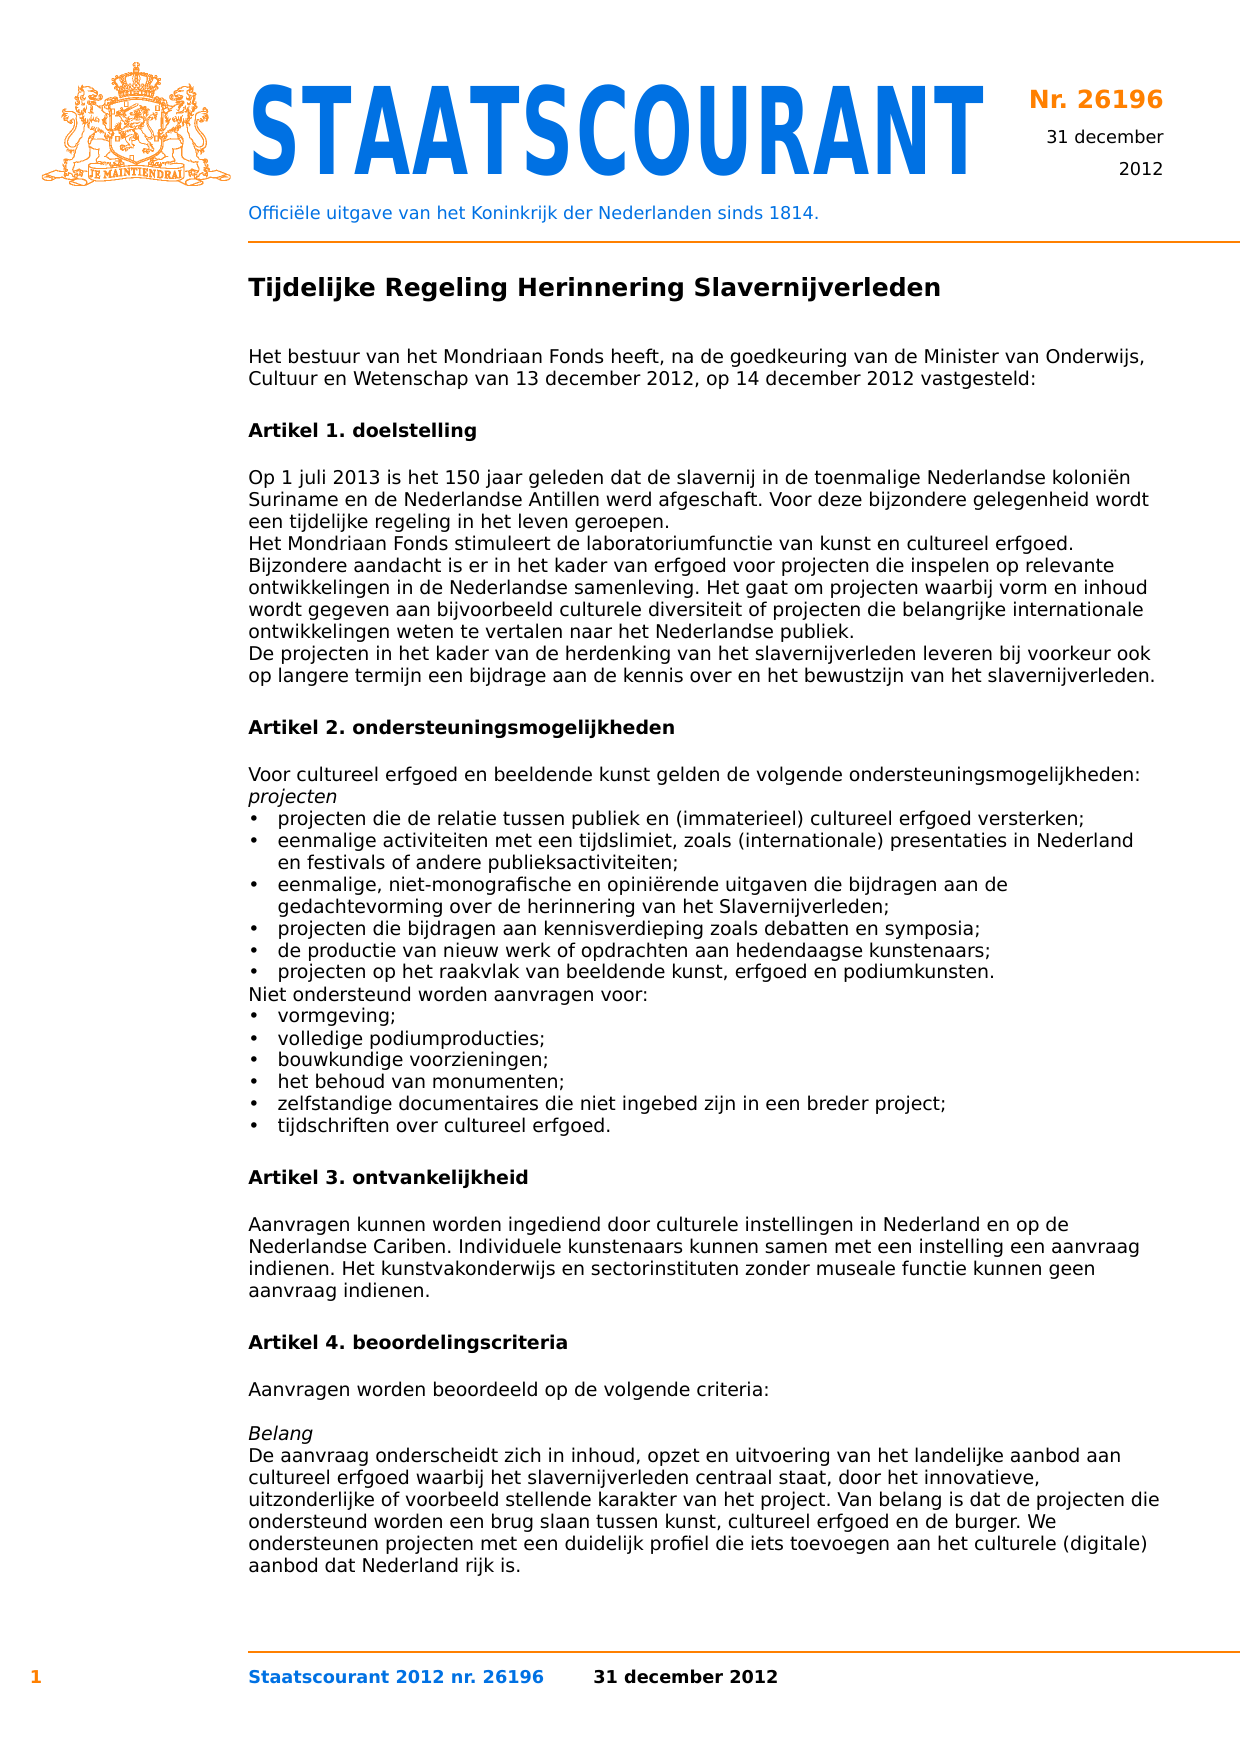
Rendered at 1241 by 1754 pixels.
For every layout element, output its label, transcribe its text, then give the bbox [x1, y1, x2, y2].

table_cell Officiële uitgave van het Koninkrijk der Nederlanden sinds 1814. [248, 203, 1240, 241]
table_cell 31 december [998, 121, 1240, 153]
table_cell 2012 [998, 153, 1240, 203]
text • tijdschriften over cultureel erfgoed. [248, 1115, 1163, 1137]
text • de productie van nieuw werk of opdrachten aan hedendaagse kunstenaars; [248, 939, 1163, 961]
picture [41, 62, 231, 186]
text • het behoud van monumenten; [248, 1071, 1163, 1093]
table_header STAATSCOURANT [248, 62, 998, 203]
text • projecten op het raakvlak van beeldende kunst, erfgoed en podiumkunsten. [248, 961, 1163, 983]
text Voor cultureel erfgoed en beeldende kunst gelden de volgende ondersteuningsmogelijkheden: [248, 764, 1163, 786]
text Het Mondriaan Fonds stimuleert de laboratoriumfunctie van kunst en cultureel erfgoed. Bijzondere aandacht is er in het kader van erfgoed voor projecten die inspelen op relevante ontwikkelingen in de Nederlandse samenleving. Het gaat om projecten waarbij vorm en inhoud wordt gegeven aan bijvoorbeeld culturele diversiteit of projecten die belangrijke internationale ontwikkelingen weten te vertalen naar het Nederlandse publiek. [248, 533, 1163, 643]
text Aanvragen worden beoordeeld op de volgende criteria: [248, 1379, 1163, 1401]
subtitle Artikel 4. beoordelingscriteria [248, 1332, 1163, 1354]
text • projecten die de relatie tussen publiek en (immaterieel) cultureel erfgoed versterken; [248, 808, 1163, 829]
text • projecten die bijdragen aan kennisverdieping zoals debatten en symposia; [248, 917, 1163, 939]
text De aanvraag onderscheidt zich in inhoud, opzet en uitvoering van het landelijke aanbod aan cultureel erfgoed waarbij het slavernijverleden centraal staat, door het innovatieve, uitzonderlijke of voorbeeld stellende karakter van het project. Van belang is dat de projecten die ondersteund worden een brug slaan tussen kunst, cultureel erfgoed en de burger. We ondersteunen projecten met een duidelijk profiel die iets toevoegen aan het culturele (digitale) aanbod dat Nederland rijk is. [248, 1445, 1163, 1577]
table_header Nr. 26196 [998, 62, 1240, 121]
subtitle Artikel 3. ontvankelijkheid [248, 1167, 1163, 1189]
text Het bestuur van het Mondriaan Fonds heeft, na de goedkeuring van de Minister van Onderwijs, Cultuur en Wetenschap van 13 december 2012, op 14 december 2012 vastgesteld: [248, 346, 1163, 390]
text Aanvragen kunnen worden ingediend door culturele instellingen in Nederland en op de Nederlandse Cariben. Individuele kunstenaars kunnen samen met een instelling een aanvraag indienen. Het kunstvakonderwijs en sectorinstituten zonder museale functie kunnen geen aanvraag indienen. [248, 1214, 1163, 1302]
text • zelfstandige documentaires die niet ingebed zijn in een breder project; [248, 1093, 1163, 1115]
text • eenmalige activiteiten met een tijdslimiet, zoals (internationale) presentaties in Nederland en festivals of andere publieksactiviteiten; [248, 829, 1163, 873]
subtitle Tijdelijke Regeling Herinnering Slavernijverleden [248, 273, 1163, 302]
text • vormgeving; [248, 1005, 1163, 1027]
text • eenmalige, niet-monografische en opiniërende uitgaven die bijdragen aan de gedachtevorming over de herinnering van het Slavernijverleden; [248, 873, 1163, 917]
subtitle Belang [248, 1423, 1163, 1445]
subtitle Artikel 1. doelstelling [248, 420, 1163, 442]
text projecten [248, 786, 1163, 808]
text Op 1 juli 2013 is het 150 jaar geleden dat de slavernij in de toenmalige Nederlandse koloniën Suriname en de Nederlandse Antillen werd afgeschaft. Voor deze bijzondere gelegenheid wordt een tijdelijke regeling in het leven geroepen. [248, 467, 1163, 533]
text De projecten in het kader van de herdenking van het slavernijverleden leveren bij voorkeur ook op langere termijn een bijdrage aan de kennis over en het bewustzijn van het slavernijverleden. [248, 643, 1163, 687]
table_header [25, 62, 248, 241]
text Niet ondersteund worden aanvragen voor: [248, 983, 1163, 1005]
subtitle Artikel 2. ondersteuningsmogelijkheden [248, 717, 1163, 739]
text • volledige podiumproducties; [248, 1027, 1163, 1049]
text • bouwkundige voorzieningen; [248, 1049, 1163, 1071]
